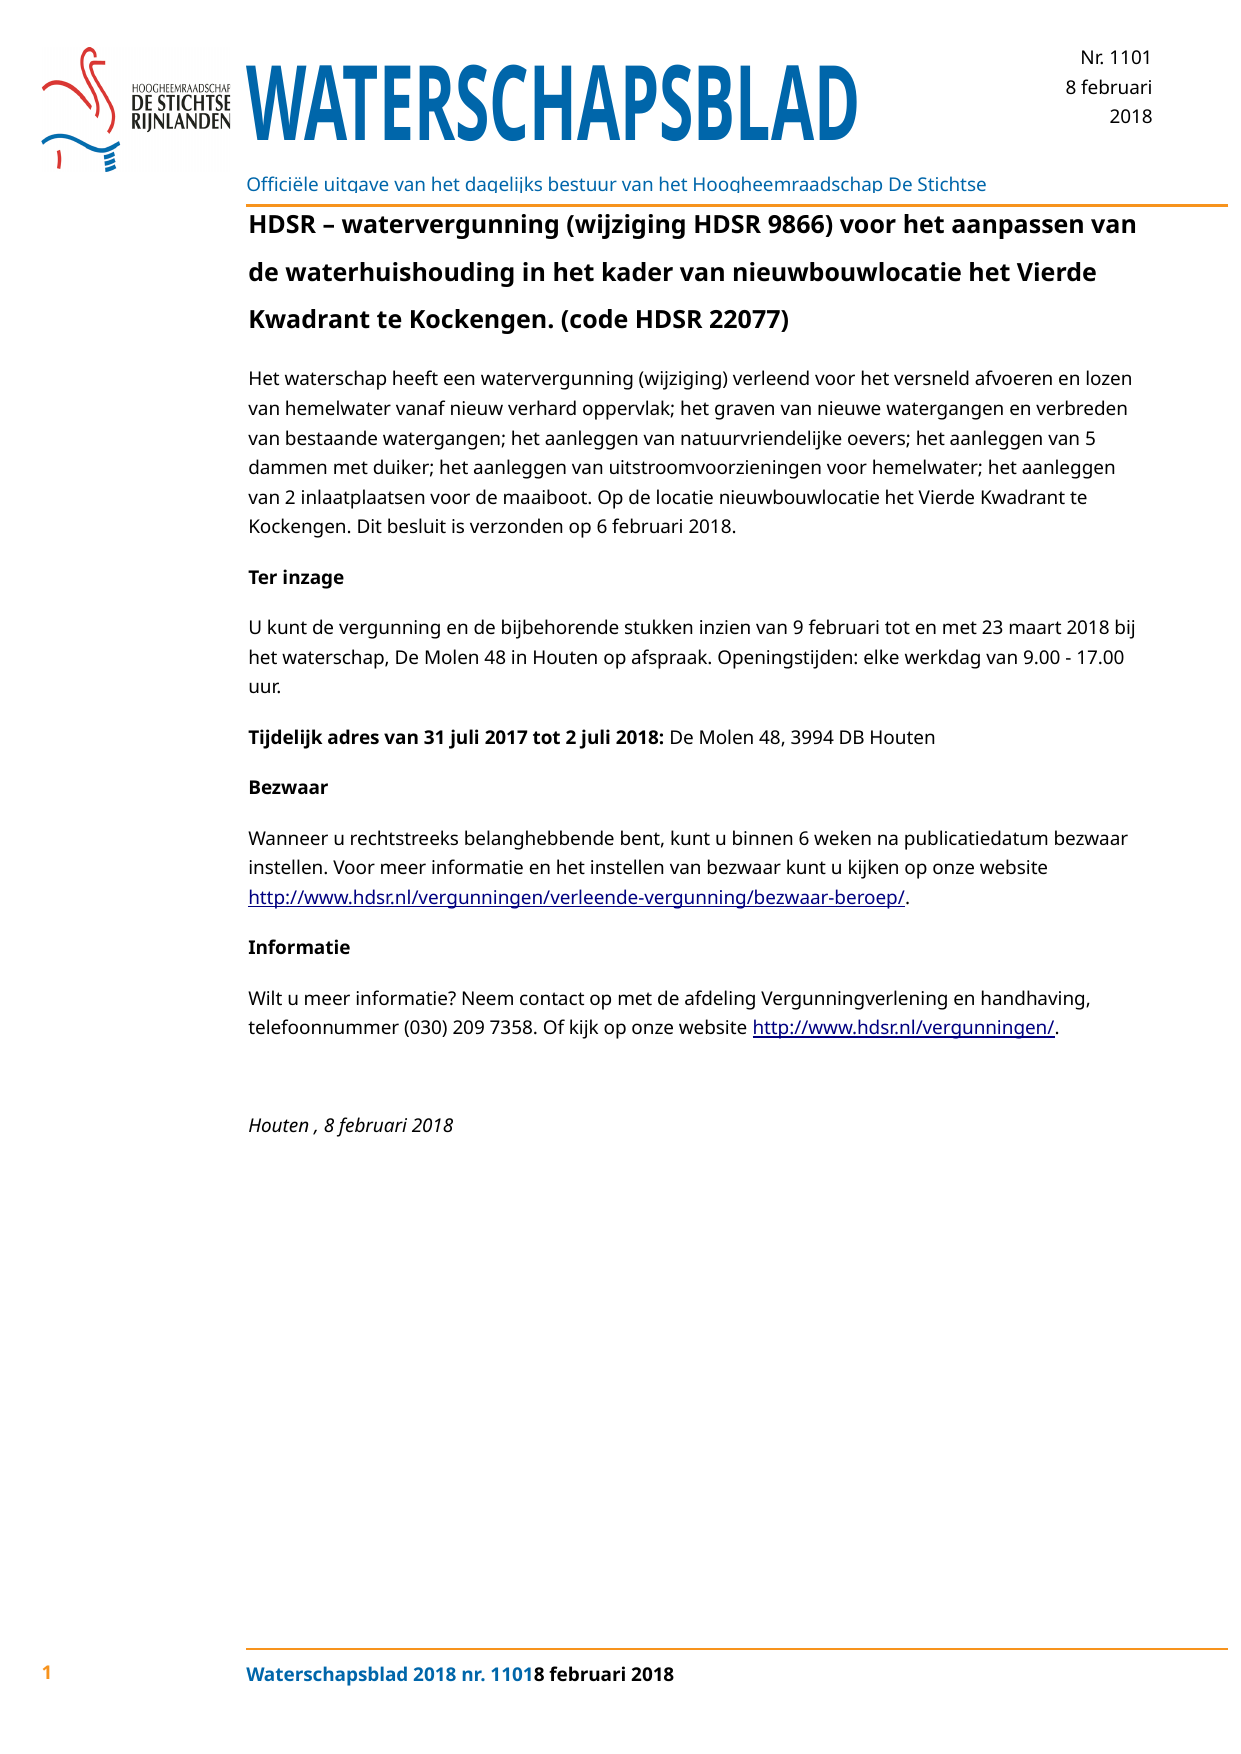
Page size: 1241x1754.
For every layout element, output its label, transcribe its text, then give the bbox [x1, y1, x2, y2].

text Tijdelijk adres van 31 juli 2017 tot 2 juli 2018: De Molen 48, 3994 DB Houten [248, 724, 1152, 749]
text Ter inzage [248, 564, 1152, 589]
text Wanneer u rechtstreeks belanghebbende bent, kunt u binnen 6 weken na publicatiedatum bezwaar instellen. Voor meer informatie en het instellen van bezwaar kunt u kijken op onze website http://www.hdsr.nl/vergunningen/verleende-vergunning/bezwaar-beroep/. [248, 825, 1152, 909]
text Wilt u meer informatie? Neem contact op met de afdeling Vergunningverlening en handhaving, telefoonnummer (030) 209 7358. Of kijk op onze website http://www.hdsr.nl/vergunningen/. [248, 985, 1152, 1040]
text HDSR – watervergunning (wijziging HDSR 9866) voor het aanpassen van de waterhuishouding in het kader van nieuwbouwlocatie het Vierde Kwadrant te Kockengen. (code HDSR 22077) [248, 207, 1152, 336]
picture [41, 47, 231, 172]
text Informatie [248, 934, 1152, 960]
text U kunt de vergunning en de bijbehorende stukken inzien van 9 februari tot en met 23 maart 2018 bij het waterschap, De Molen 48 in Houten op afspraak. Openingstijden: elke werkdag van 9.00 - 17.00 uur. [248, 614, 1152, 699]
text Het waterschap heeft een watervergunning (wijziging) verleend voor het versneld afvoeren en lozen van hemelwater vanaf nieuw verhard oppervlak; het graven van nieuwe watergangen en verbreden van bestaande watergangen; het aanleggen van natuurvriendelijke oevers; het aanleggen van 5 dammen met duiker; het aanleggen van uitstroomvoorzieningen voor hemelwater; het aanleggen van 2 inlaatplaatsen voor de maaiboot. Op de locatie nieuwbouwlocatie het Vierde Kwadrant te Kockengen. Dit besluit is verzonden op 6 februari 2018. [248, 366, 1152, 539]
text Bezwaar [248, 774, 1152, 800]
text Houten , 8 februari 2018 [248, 1112, 1152, 1138]
